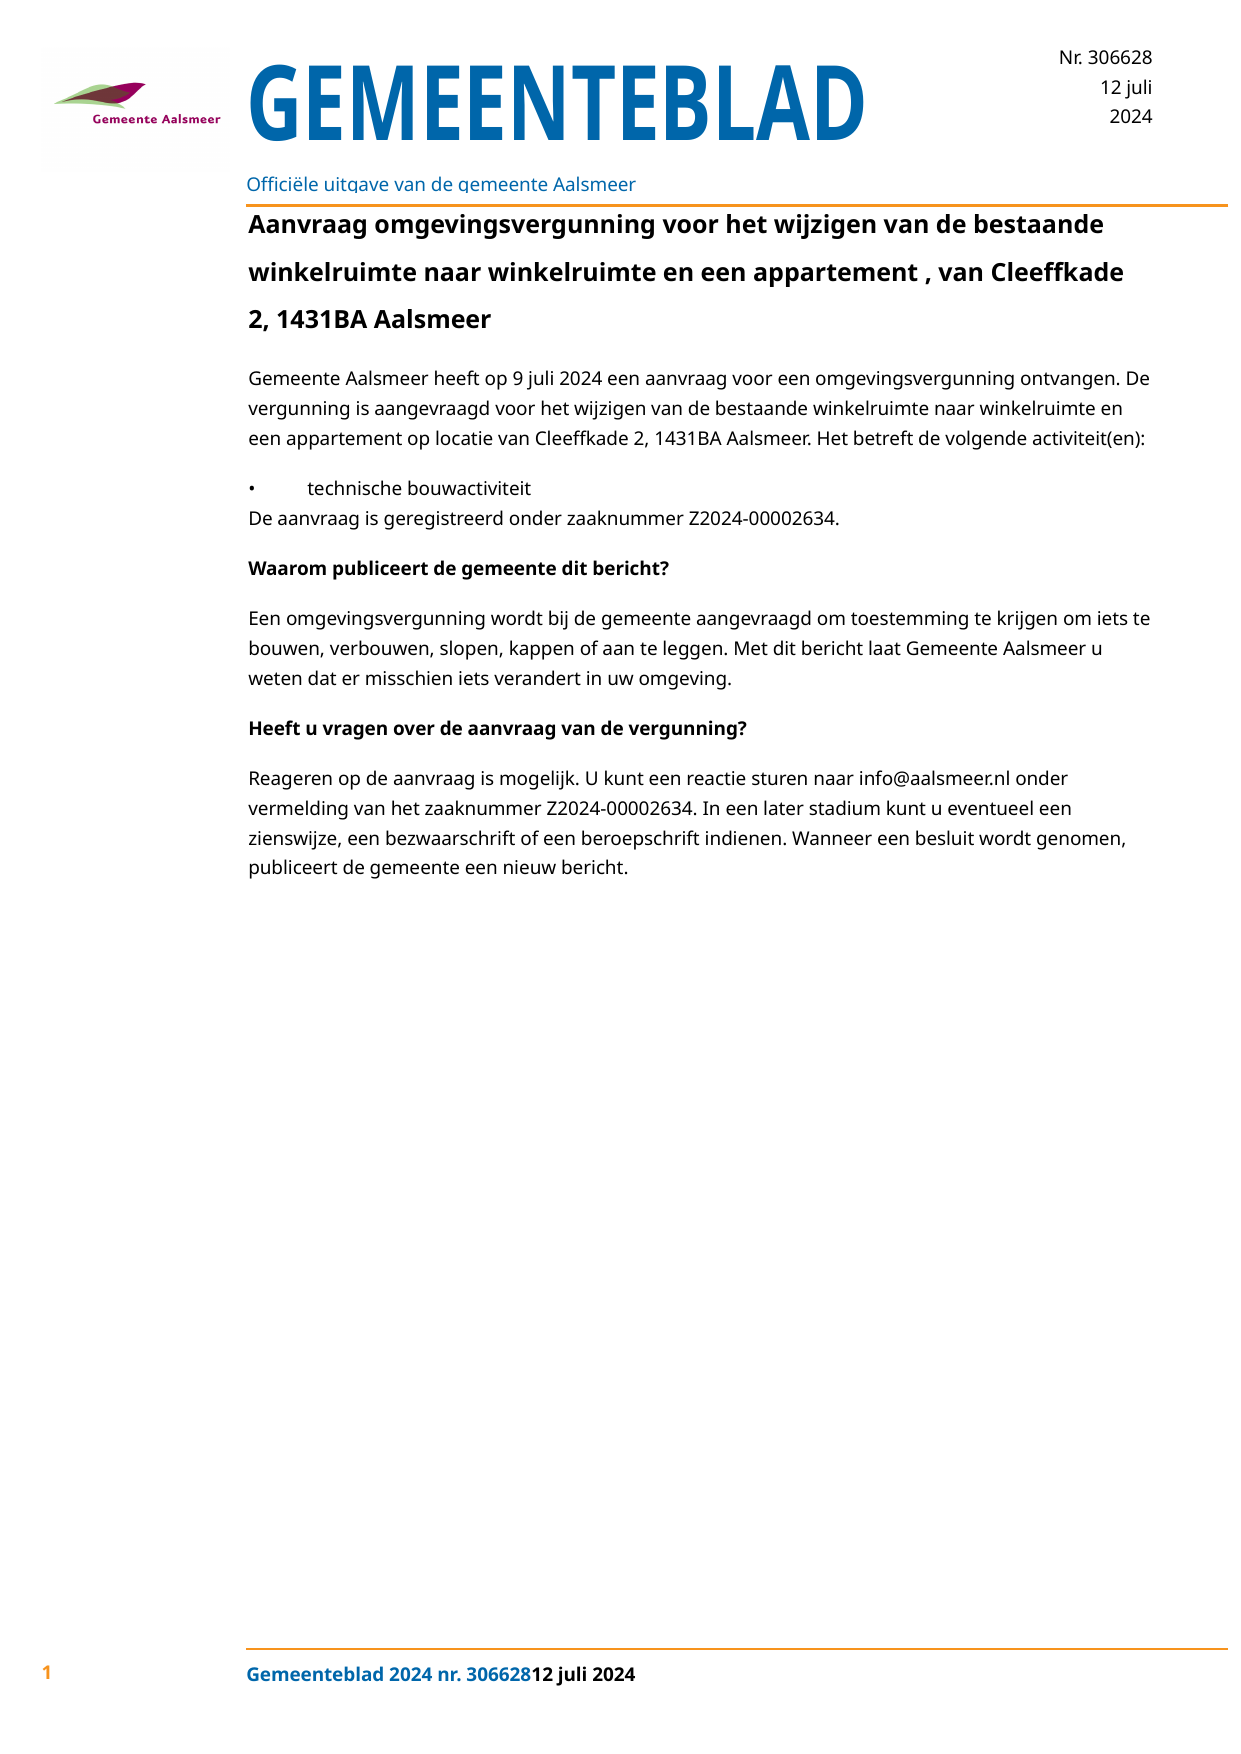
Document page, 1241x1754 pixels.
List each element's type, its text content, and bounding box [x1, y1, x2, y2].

text De aanvraag is geregistreerd onder zaaknummer Z2024-00002634. [248, 505, 1152, 530]
text Waarom publiceert de gemeente dit bericht? [248, 555, 1152, 581]
text Reageren op de aanvraag is mogelijk. U kunt een reactie sturen naar info@aalsmeer.nl onder vermelding van het zaaknummer Z2024-00002634. In een later stadium kunt u eventueel een zienswijze, een bezwaarschrift of een beroepschrift indienen. Wanneer een besluit wordt genomen, publiceert de gemeente een nieuw bericht. [248, 766, 1152, 880]
text Gemeente Aalsmeer heeft op 9 juli 2024 een aanvraag voor een omgevingsvergunning ontvangen. De vergunning is aangevraagd voor het wijzigen van de bestaande winkelruimte naar winkelruimte en een appartement op locatie van Cleeffkade 2, 1431BA Aalsmeer. Het betreft de volgende activiteit(en): [248, 366, 1152, 450]
list technische bouwactiviteit [248, 475, 1152, 501]
text Heeft u vragen over de aanvraag van de vergunning? [248, 715, 1152, 741]
text Aanvraag omgevingsvergunning voor het wijzigen van de bestaande winkelruimte naar winkelruimte en een appartement , van Cleeffkade 2, 1431BA Aalsmeer [248, 207, 1152, 336]
text Een omgevingsvergunning wordt bij de gemeente aangevraagd om toestemming te krijgen om iets te bouwen, verbouwen, slopen, kappen of aan te leggen. Met dit bericht laat Gemeente Aalsmeer u weten dat er misschien iets verandert in uw omgeving. [248, 606, 1152, 690]
picture [41, 47, 231, 172]
